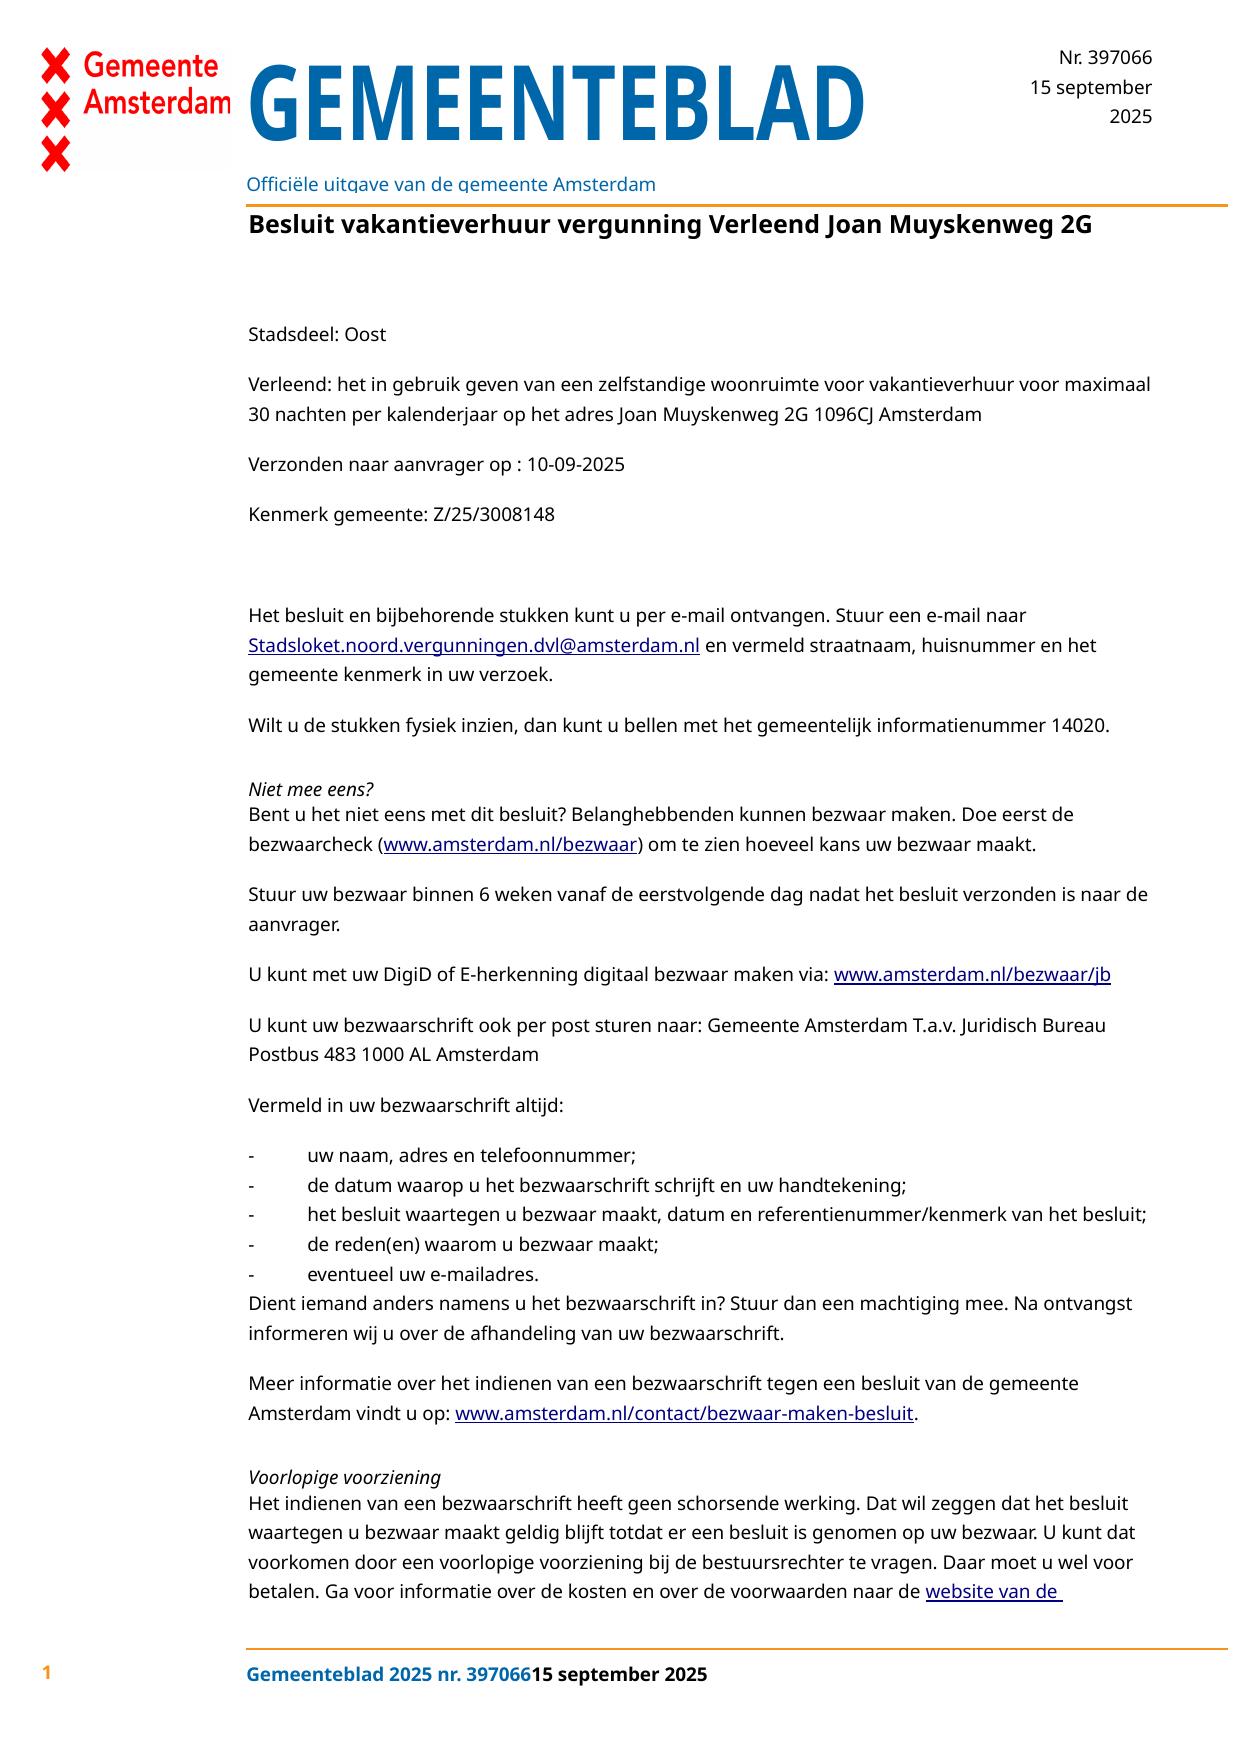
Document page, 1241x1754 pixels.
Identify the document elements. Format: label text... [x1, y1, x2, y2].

picture [41, 47, 231, 172]
list uw naam, adres en telefoonnummer; [248, 1142, 1152, 1168]
list de reden(en) waarom u bezwaar maakt; [248, 1231, 1152, 1257]
text Het indienen van een bezwaarschrift heeft geen schorsende werking. Dat wil zeggen dat het besluit waartegen u bezwaar maakt geldig blijft totdat er een besluit is genomen op uw bezwaar. U kunt dat voorkomen door een voorlopige voorziening bij de bestuursrechter te vragen. Daar moet u wel voor betalen. Ga voor informatie over de kosten en over de voorwaarden naar de website van de [248, 1490, 1152, 1604]
text Besluit vakantieverhuur vergunning Verleend Joan Muyskenweg 2G [248, 207, 1152, 241]
text Bent u het niet eens met dit besluit? Belanghebbenden kunnen bezwaar maken. Doe eerst de bezwaarcheck (www.amsterdam.nl/bezwaar) om te zien hoeveel kans uw bezwaar maakt. [248, 802, 1152, 857]
text U kunt met uw DigiD of E-herkenning digitaal bezwaar maken via: www.amsterdam.nl/bezwaar/jb [248, 962, 1152, 987]
text Het besluit en bijbehorende stukken kunt u per e-mail ontvangen. Stuur een e-mail naar Stadsloket.noord.vergunningen.dvl@amsterdam.nl en vermeld straatnaam, huisnummer en het gemeente kenmerk in uw verzoek. [248, 602, 1152, 687]
text Stadsdeel: Oost [248, 321, 1152, 346]
text Stuur uw bezwaar binnen 6 weken vanaf de eerstvolgende dag nadat het besluit verzonden is naar de aanvrager. [248, 882, 1152, 937]
text Vermeld in uw bezwaarschrift altijd: [248, 1092, 1152, 1118]
text Meer informatie over het indienen van een bezwaarschrift tegen een besluit van de gemeente Amsterdam vindt u op: www.amsterdam.nl/contact/bezwaar-maken-besluit. [248, 1370, 1152, 1426]
text U kunt uw bezwaarschrift ook per post sturen naar: Gemeente Amsterdam T.a.v. Juridisch Bureau Postbus 483 1000 AL Amsterdam [248, 1012, 1152, 1067]
text Voorlopige voorziening [248, 1464, 1152, 1490]
text Verzonden naar aanvrager op : 10-09-2025 [248, 451, 1152, 477]
text Kenmerk gemeente: Z/25/3008148 [248, 502, 1152, 527]
list de datum waarop u het bezwaarschrift schrijft en uw handtekening; [248, 1172, 1152, 1198]
list eventueel uw e-mailadres. [248, 1261, 1152, 1287]
text Niet mee eens? [248, 776, 1152, 802]
text Verleend: het in gebruik geven van een zelfstandige woonruimte voor vakantieverhuur voor maximaal 30 nachten per kalenderjaar op het adres Joan Muyskenweg 2G 1096CJ Amsterdam [248, 371, 1152, 426]
text Dient iemand anders namens u het bezwaarschrift in? Stuur dan een machtiging mee. Na ontvangst informeren wij u over de afhandeling van uw bezwaarschrift. [248, 1290, 1152, 1346]
text Wilt u de stukken fysiek inzien, dan kunt u bellen met het gemeentelijk informatienummer 14020. [248, 712, 1152, 738]
list het besluit waartegen u bezwaar maakt, datum en referentienummer/kenmerk van het besluit; [248, 1202, 1152, 1227]
